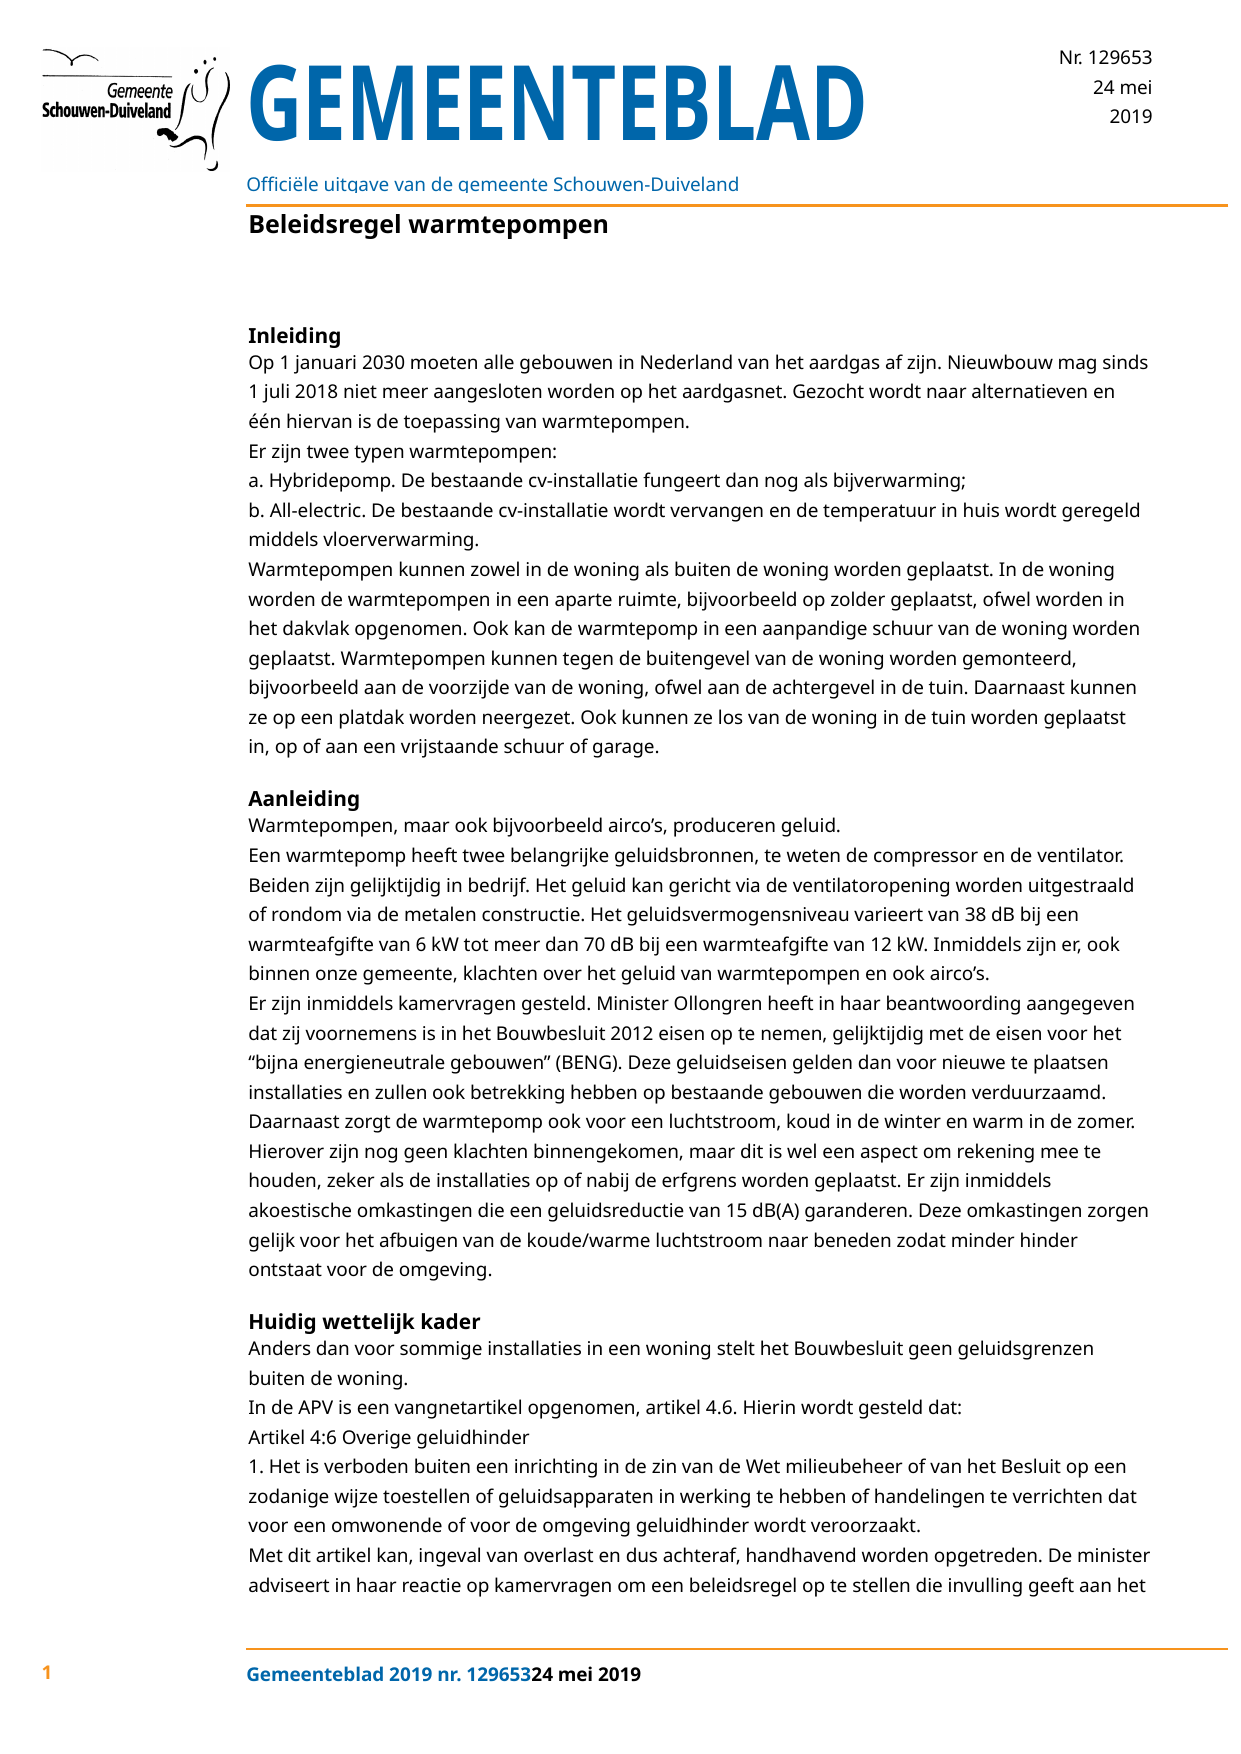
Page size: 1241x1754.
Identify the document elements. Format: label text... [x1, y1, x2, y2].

picture [41, 47, 231, 172]
text Warmtepompen, maar ook bijvoorbeeld airco’s, produceren geluid. [248, 813, 1152, 838]
text Huidig wettelijk kader [248, 1307, 1152, 1335]
text Er zijn inmiddels kamervragen gesteld. Minister Ollongren heeft in haar beantwoording aangegeven dat zij voornemens is in het Bouwbesluit 2012 eisen op te nemen, gelijktijdig met de eisen voor het “bijna energieneutrale gebouwen” (BENG). Deze geluidseisen gelden dan voor nieuwe te plaatsen installaties en zullen ook betrekking hebben op bestaande gebouwen die worden verduurzaamd. Daarnaast zorgt de warmtepomp ook voor een luchtstroom, koud in de winter en warm in de zomer. Hierover zijn nog geen klachten binnengekomen, maar dit is wel een aspect om rekening mee te houden, zeker als de installaties op of nabij de erfgrens worden geplaatst. Er zijn inmiddels akoestische omkastingen die een geluidsreductie van 15 dB(A) garanderen. Deze omkastingen zorgen gelijk voor het afbuigen van de koude/warme luchtstroom naar beneden zodat minder hinder ontstaat voor de omgeving. [248, 990, 1152, 1282]
text 1. Het is verboden buiten een inrichting in de zin van de Wet milieubeheer of van het Besluit op een zodanige wijze toestellen of geluidsapparaten in werking te hebben of handelingen te verrichten dat voor een omwonende of voor de omgeving geluidhinder wordt veroorzaakt. [248, 1453, 1152, 1538]
text Met dit artikel kan, ingeval van overlast en dus achteraf, handhavend worden opgetreden. De minister adviseert in haar reactie op kamervragen om een beleidsregel op te stellen die invulling geeft aan het [248, 1542, 1152, 1598]
text a. Hybridepomp. De bestaande cv-installatie fungeert dan nog als bijverwarming; [248, 467, 1152, 493]
text Beleidsregel warmtepompen [248, 207, 1152, 241]
text Op 1 januari 2030 moeten alle gebouwen in Nederland van het aardgas af zijn. Nieuwbouw mag sinds 1 juli 2018 niet meer aangesloten worden op het aardgasnet. Gezocht wordt naar alternatieven en één hiervan is de toepassing van warmtepompen. [248, 349, 1152, 434]
text Er zijn twee typen warmtepompen: [248, 438, 1152, 464]
text Anders dan voor sommige installaties in een woning stelt het Bouwbesluit geen geluidsgrenzen buiten de woning. [248, 1335, 1152, 1391]
text Aanleiding [248, 784, 1152, 813]
text Een warmtepomp heeft twee belangrijke geluidsbronnen, te weten de compressor en de ventilator. Beiden zijn gelijktijdig in bedrijf. Het geluid kan gericht via de ventilatoropening worden uitgestraald of rondom via de metalen constructie. Het geluidsvermogensniveau varieert van 38 dB bij een warmteafgifte van 6 kW tot meer dan 70 dB bij een warmteafgifte van 12 kW. Inmiddels zijn er, ook binnen onze gemeente, klachten over het geluid van warmtepompen en ook airco’s. [248, 842, 1152, 986]
text In de APV is een vangnetartikel opgenomen, artikel 4.6. Hierin wordt gesteld dat: [248, 1394, 1152, 1420]
text Artikel 4:6 Overige geluidhinder [248, 1424, 1152, 1450]
text Inleiding [248, 321, 1152, 349]
text b. All-electric. De bestaande cv-installatie wordt vervangen en de temperatuur in huis wordt geregeld middels vloerverwarming. [248, 497, 1152, 552]
text Warmtepompen kunnen zowel in de woning als buiten de woning worden geplaatst. In de woning worden de warmtepompen in een aparte ruimte, bijvoorbeeld op zolder geplaatst, ofwel worden in het dakvlak opgenomen. Ook kan de warmtepomp in een aanpandige schuur van de woning worden geplaatst. Warmtepompen kunnen tegen de buitengevel van de woning worden gemonteerd, bijvoorbeeld aan de voorzijde van de woning, ofwel aan de achtergevel in de tuin. Daarnaast kunnen ze op een platdak worden neergezet. Ook kunnen ze los van de woning in de tuin worden geplaatst in, op of aan een vrijstaande schuur of garage. [248, 556, 1152, 759]
